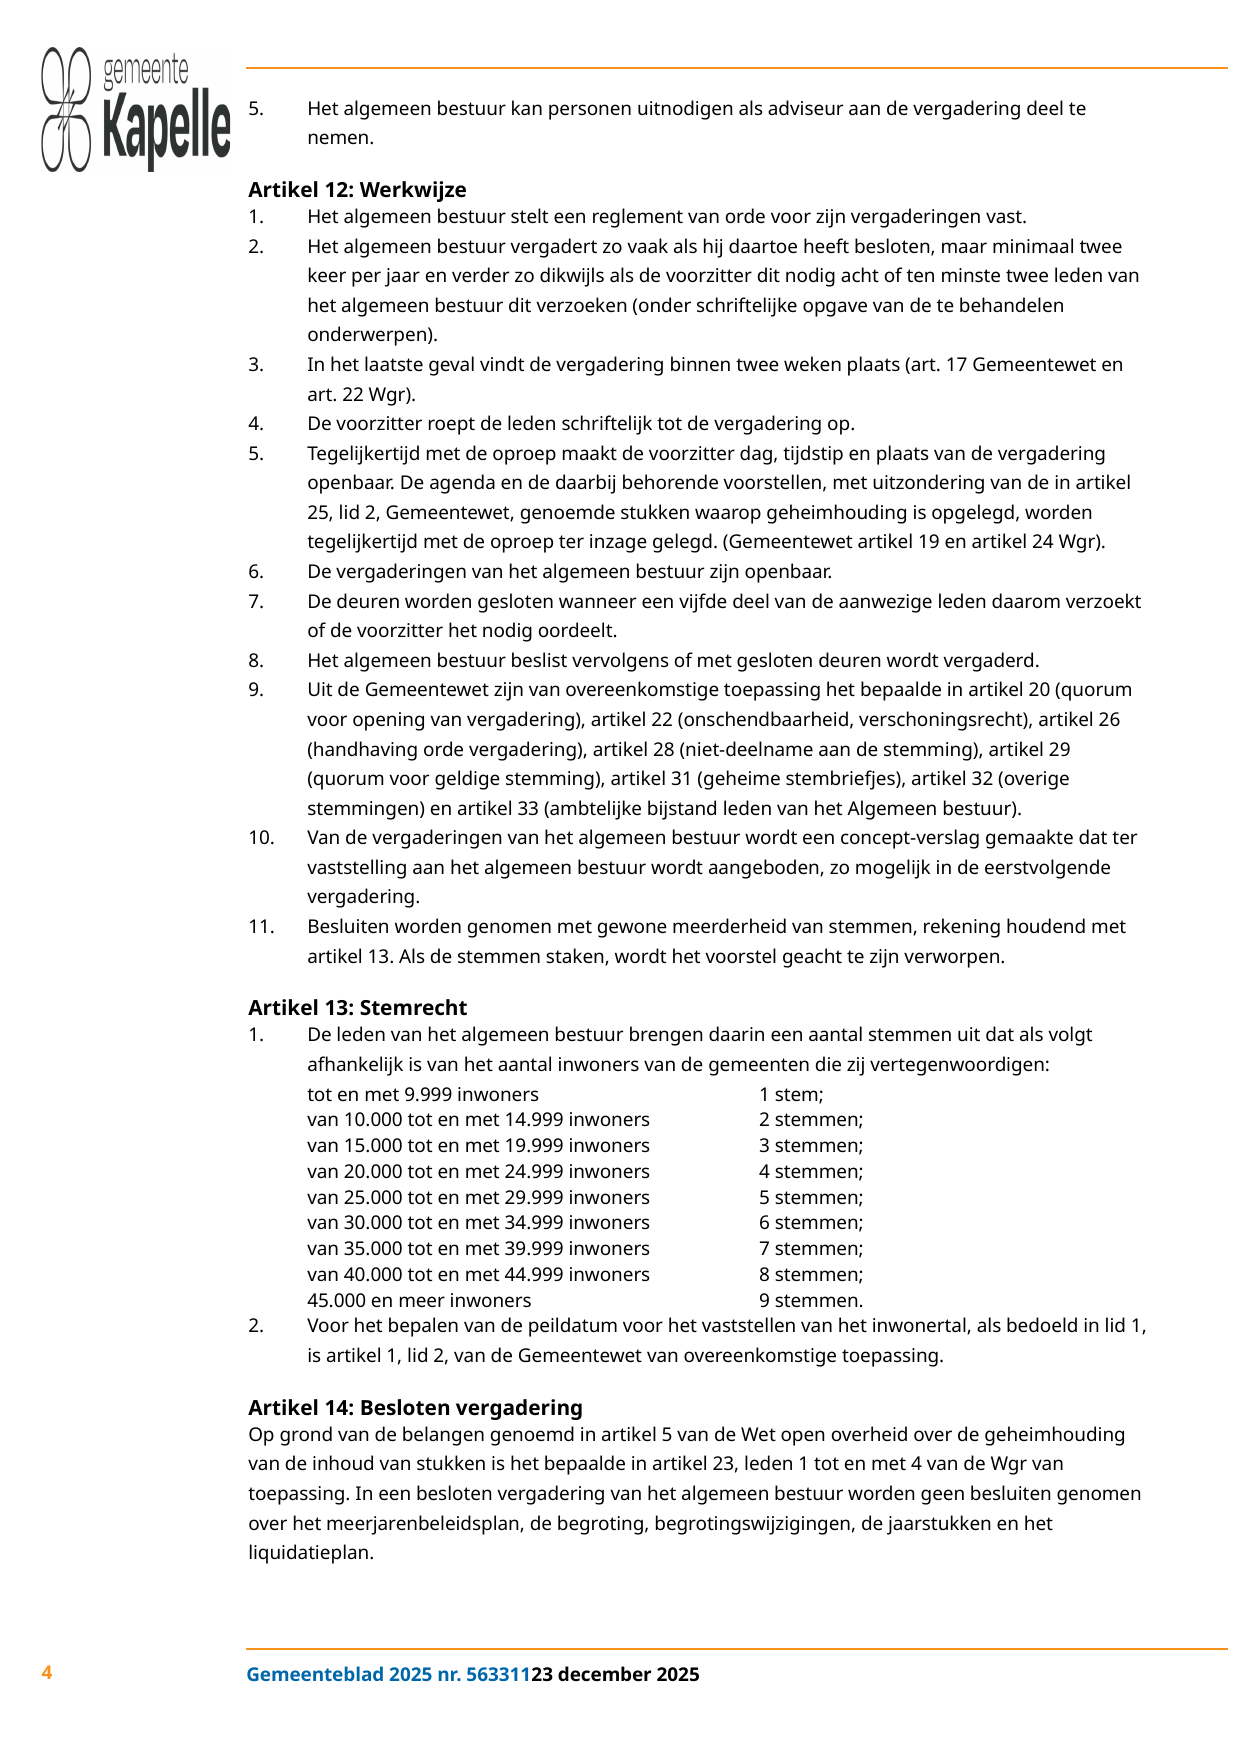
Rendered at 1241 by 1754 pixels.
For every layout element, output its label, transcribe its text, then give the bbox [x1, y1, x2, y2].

list De voorzitter roept de leden schriftelijk tot de vergadering op. [248, 410, 1152, 436]
table_cell 45.000 en meer inwoners [307, 1287, 759, 1312]
list De leden van het algemeen bestuur brengen daarin een aantal stemmen uit dat als volgt afhankelijk is van het aantal inwoners van de gemeenten die zij vertegenwoordigen: [248, 1022, 1152, 1077]
list In het laatste geval vindt de vergadering binnen twee weken plaats (art. 17 Gemeentewet en art. 22 Wgr). [248, 351, 1152, 406]
text Artikel 14: Besloten vergadering [248, 1393, 1152, 1421]
list Tegelijkertijd met de oproep maakt de voorzitter dag, tijdstip en plaats van de vergadering openbaar. De agenda en de daarbij behorende voorstellen, met uitzondering van de in artikel 25, lid 2, Gemeentewet, genoemde stukken waarop geheimhouding is opgelegd, worden tegelijkertijd met de oproep ter inzage gelegd. (Gemeentewet artikel 19 en artikel 24 Wgr). [248, 440, 1152, 554]
table_cell van 10.000 tot en met 14.999 inwoners [307, 1107, 759, 1132]
list De vergaderingen van het algemeen bestuur zijn openbaar. [248, 558, 1152, 584]
table_cell 8 stemmen; [759, 1261, 1211, 1287]
list Het algemeen bestuur vergadert zo vaak als hij daartoe heeft besloten, maar minimaal twee keer per jaar en verder zo dikwijls als de voorzitter dit nodig acht of ten minste twee leden van het algemeen bestuur dit verzoeken (onder schriftelijke opgave van de te behandelen onderwerpen). [248, 233, 1152, 347]
table_cell van 20.000 tot en met 24.999 inwoners [307, 1158, 759, 1184]
table_header 1 stem; [759, 1081, 1211, 1107]
text Op grond van de belangen genoemd in artikel 5 van de Wet open overheid over de geheimhouding van de inhoud van stukken is het bepaalde in artikel 23, leden 1 tot en met 4 van de Wgr van toepassing. In een besloten vergadering van het algemeen bestuur worden geen besluiten genomen over het meerjarenbeleidsplan, de begroting, begrotingswijzigingen, de jaarstukken en het liquidatieplan. [248, 1421, 1152, 1565]
table_cell 4 stemmen; [759, 1158, 1211, 1184]
table_cell van 40.000 tot en met 44.999 inwoners [307, 1261, 759, 1287]
list De deuren worden gesloten wanneer een vijfde deel van de aanwezige leden daarom verzoekt of de voorzitter het nodig oordeelt. [248, 588, 1152, 643]
text Artikel 13: Stemrecht [248, 993, 1152, 1022]
list Voor het bepalen van de peildatum voor het vaststellen van het inwonertal, als bedoeld in lid 1, is artikel 1, lid 2, van de Gemeentewet van overeenkomstige toepassing. [248, 1313, 1152, 1368]
list Het algemeen bestuur stelt een reglement van orde voor zijn vergaderingen vast. [248, 203, 1152, 229]
table_cell van 30.000 tot en met 34.999 inwoners [307, 1210, 759, 1235]
table_cell 9 stemmen. [759, 1287, 1211, 1312]
table_cell van 15.000 tot en met 19.999 inwoners [307, 1133, 759, 1158]
text Artikel 12: Werkwijze [248, 175, 1152, 203]
table_cell 3 stemmen; [759, 1133, 1211, 1158]
list Het algemeen bestuur kan personen uitnodigen als adviseur aan de vergadering deel te nemen. [248, 95, 1152, 150]
list Van de vergaderingen van het algemeen bestuur wordt een concept-verslag gemaakte dat ter vaststelling aan het algemeen bestuur wordt aangeboden, zo mogelijk in de eerstvolgende vergadering. [248, 824, 1152, 909]
table_cell 2 stemmen; [759, 1107, 1211, 1132]
table_cell van 25.000 tot en met 29.999 inwoners [307, 1184, 759, 1209]
list Het algemeen bestuur beslist vervolgens of met gesloten deuren wordt vergaderd. [248, 647, 1152, 673]
table_cell 5 stemmen; [759, 1184, 1211, 1209]
list Uit de Gemeentewet zijn van overeenkomstige toepassing het bepaalde in artikel 20 (quorum voor opening van vergadering), artikel 22 (onschendbaarheid, verschoningsrecht), artikel 26 (handhaving orde vergadering), artikel 28 (niet-deelname aan de stemming), artikel 29 (quorum voor geldige stemming), artikel 31 (geheime stembriefjes), artikel 32 (overige stemmingen) en artikel 33 (ambtelijke bijstand leden van het Algemeen bestuur). [248, 677, 1152, 821]
table_header tot en met 9.999 inwoners [307, 1081, 759, 1107]
table_cell 6 stemmen; [759, 1210, 1211, 1235]
list Besluiten worden genomen met gewone meerderheid van stemmen, rekening houdend met artikel 13. Als de stemmen staken, wordt het voorstel geacht te zijn verworpen. [248, 913, 1152, 968]
table_cell van 35.000 tot en met 39.999 inwoners [307, 1235, 759, 1261]
table_cell 7 stemmen; [759, 1235, 1211, 1261]
picture [41, 47, 231, 172]
